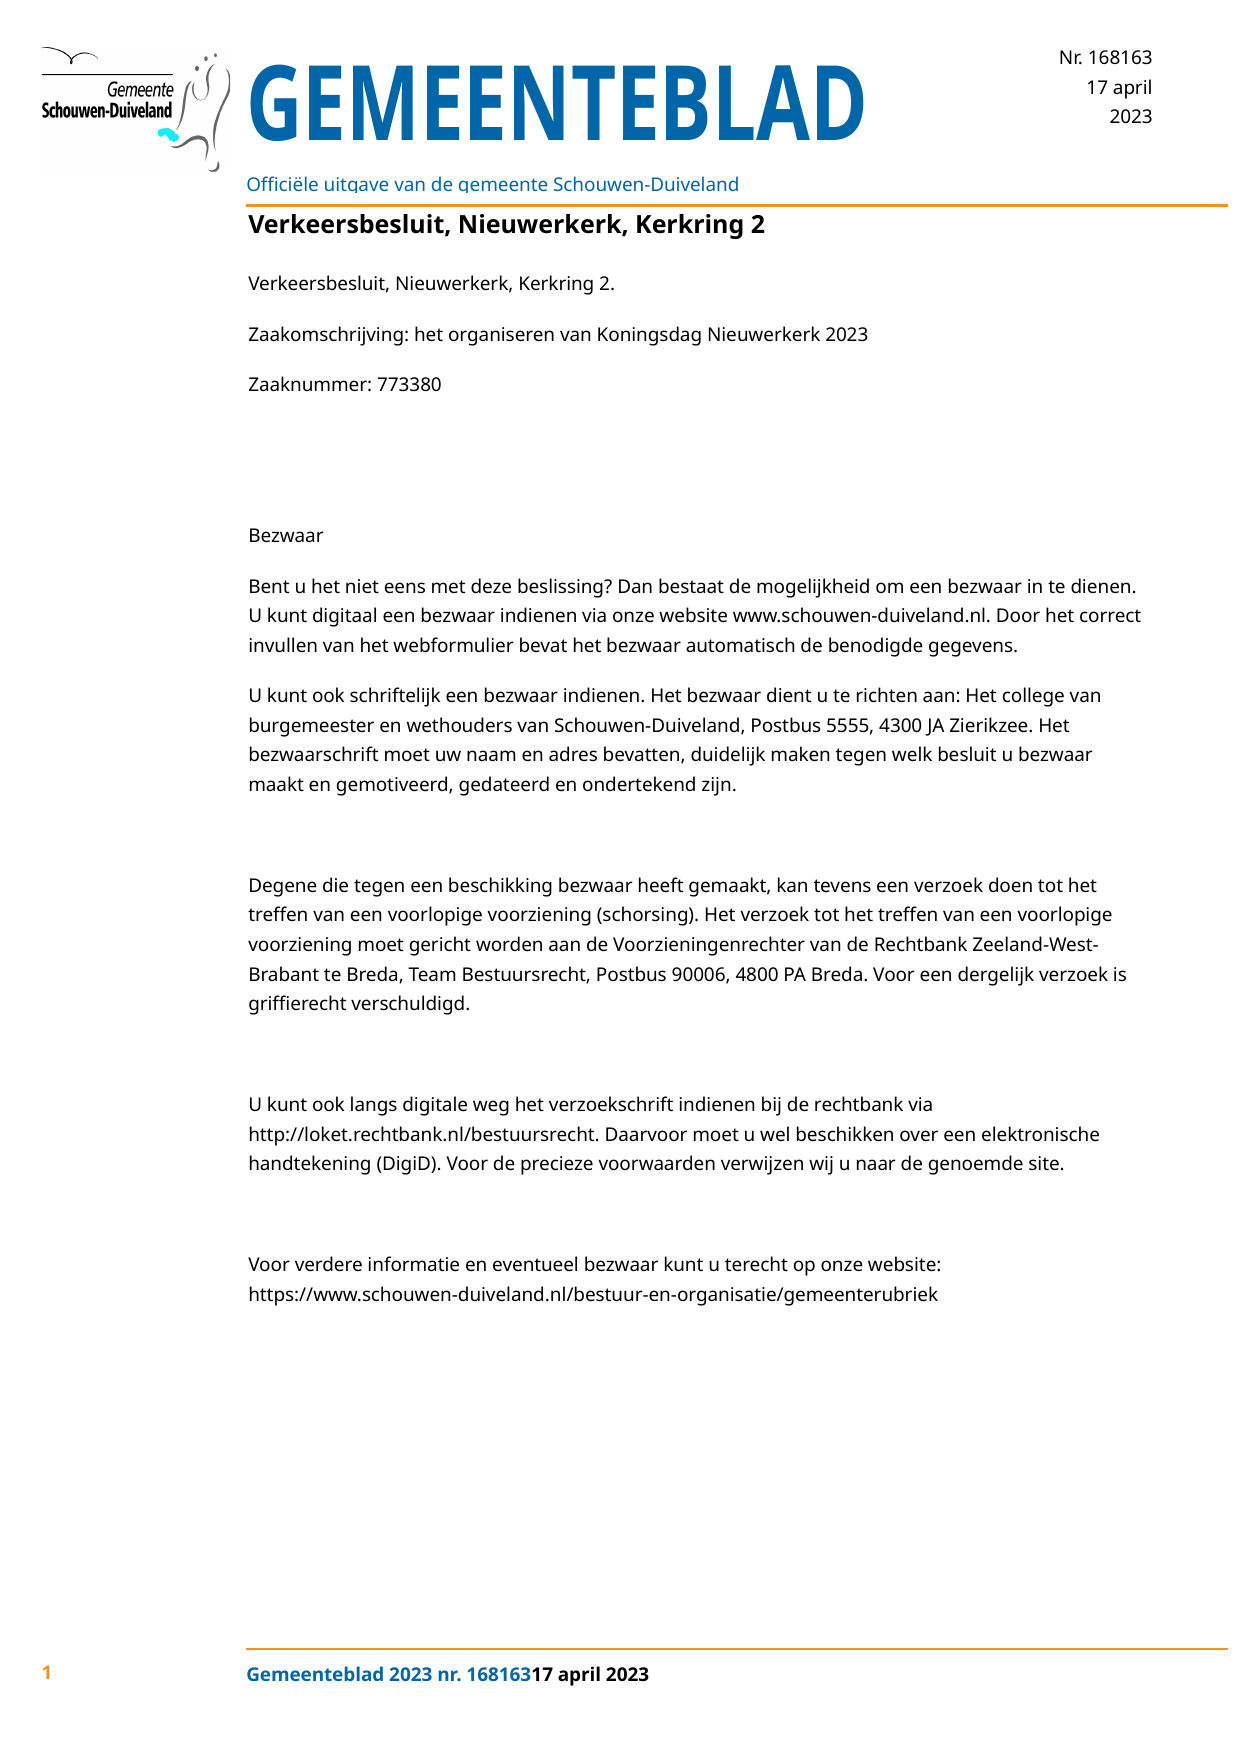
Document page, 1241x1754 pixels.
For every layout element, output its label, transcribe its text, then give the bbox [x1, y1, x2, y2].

text Bezwaar [248, 522, 1152, 548]
picture [41, 47, 231, 172]
text Zaaknummer: 773380 [248, 371, 1152, 397]
text Zaakomschrijving: het organiseren van Koningsdag Nieuwerkerk 2023 [248, 321, 1152, 346]
text Degene die tegen een beschikking bezwaar heeft gemaakt, kan tevens een verzoek doen tot het treffen van een voorlopige voorziening (schorsing). Het verzoek tot het treffen van een voorlopige voorziening moet gericht worden aan de Voorzieningenrechter van de Rechtbank Zeeland-West-Brabant te Breda, Team Bestuursrecht, Postbus 90006, 4800 PA Breda. Voor een dergelijk verzoek is griffierecht verschuldigd. [248, 872, 1152, 1016]
text U kunt ook langs digitale weg het verzoekschrift indienen bij de rechtbank via http://loket.rechtbank.nl/bestuursrecht. Daarvoor moet u wel beschikken over een elektronische handtekening (DigiD). Voor de precieze voorwaarden verwijzen wij u naar de genoemde site. [248, 1091, 1152, 1176]
text Voor verdere informatie en eventueel bezwaar kunt u terecht op onze website: https://www.schouwen-duiveland.nl/bestuur-en-organisatie/gemeenterubriek [248, 1251, 1152, 1306]
text Bent u het niet eens met deze beslissing? Dan bestaat de mogelijkheid om een bezwaar in te dienen. U kunt digitaal een bezwaar indienen via onze website www.schouwen-duiveland.nl. Door het correct invullen van het webformulier bevat het bezwaar automatisch de benodigde gegevens. [248, 573, 1152, 658]
text U kunt ook schriftelijk een bezwaar indienen. Het bezwaar dient u te richten aan: Het college van burgemeester en wethouders van Schouwen-Duiveland, Postbus 5555, 4300 JA Zierikzee. Het bezwaarschrift moet uw naam en adres bevatten, duidelijk maken tegen welk besluit u bezwaar maakt en gemotiveerd, gedateerd en ondertekend zijn. [248, 682, 1152, 797]
text Verkeersbesluit, Nieuwerkerk, Kerkring 2. [248, 270, 1152, 296]
text Verkeersbesluit, Nieuwerkerk, Kerkring 2 [248, 207, 1152, 241]
